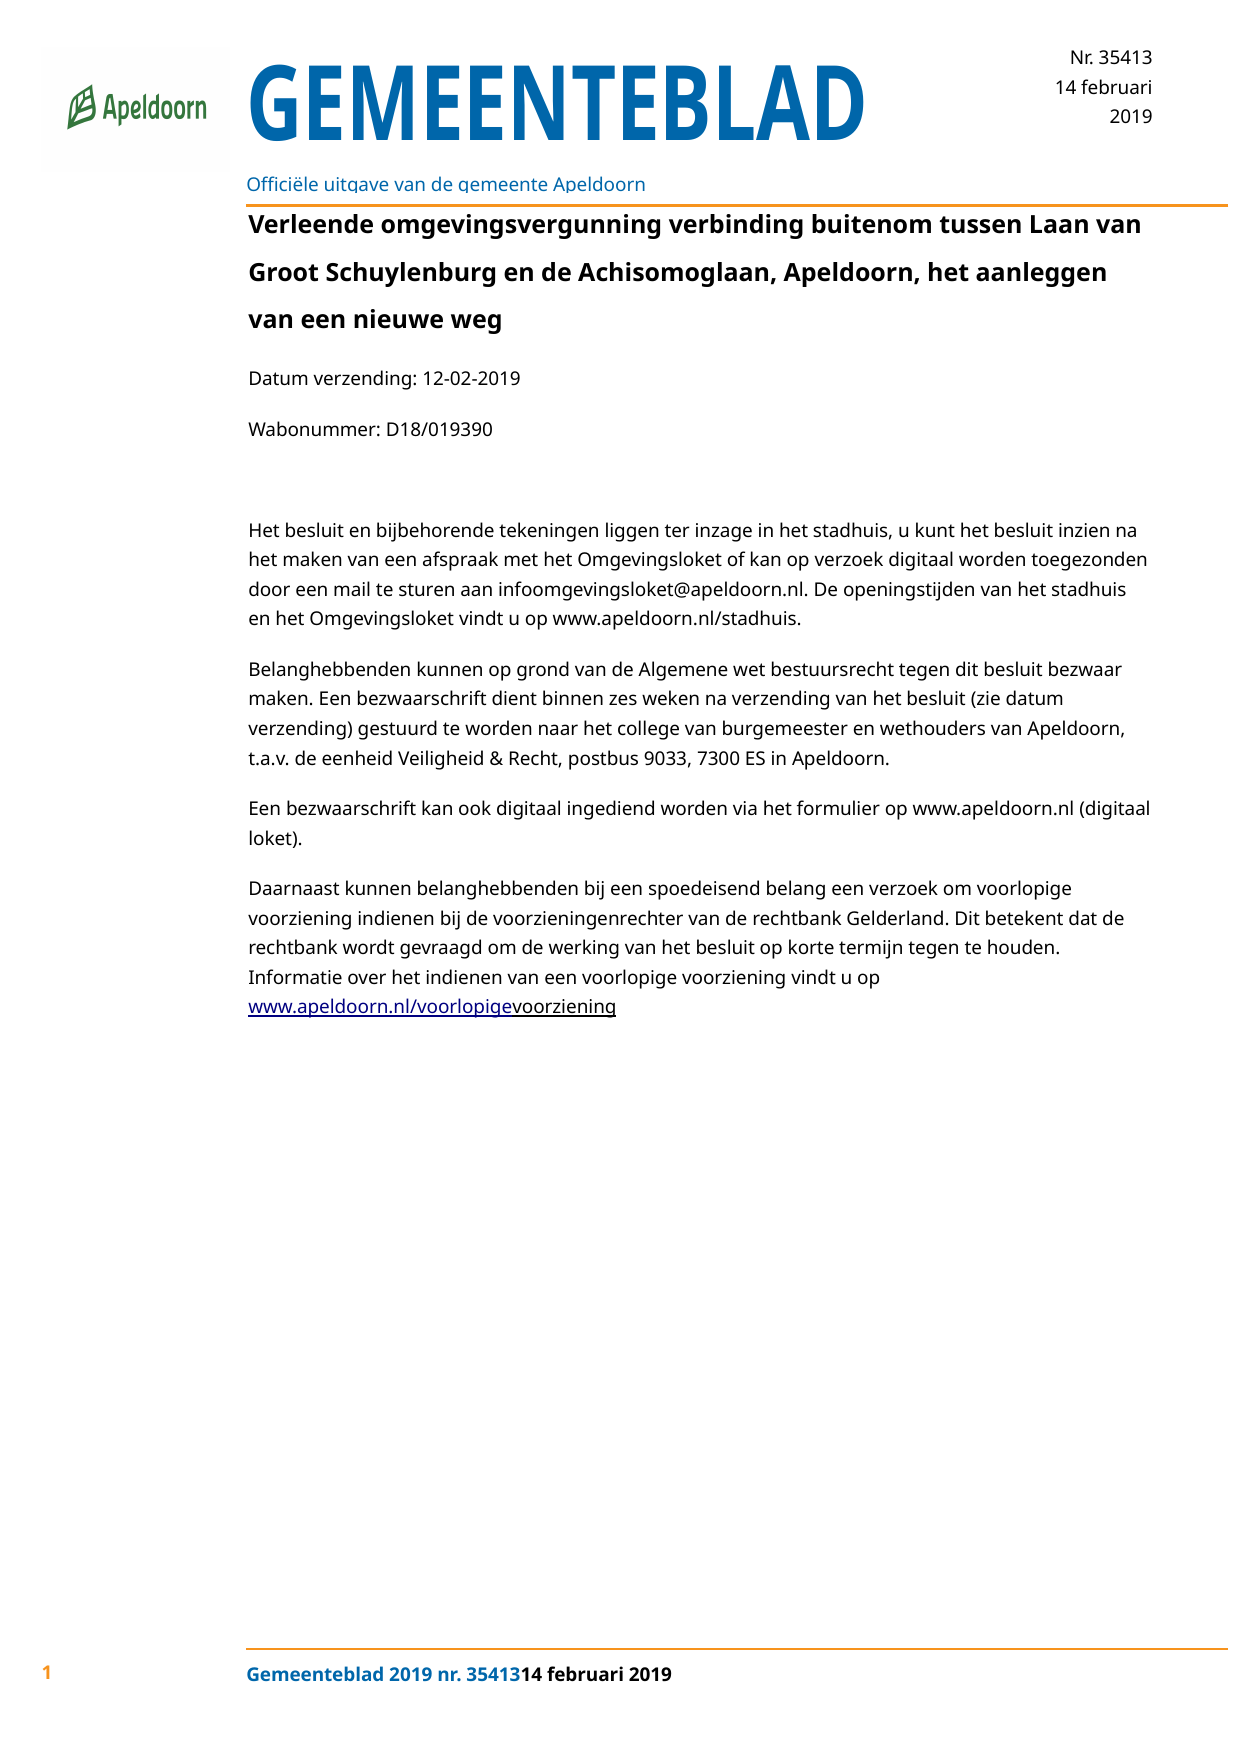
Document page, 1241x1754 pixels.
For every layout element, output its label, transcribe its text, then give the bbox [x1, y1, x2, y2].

text Het besluit en bijbehorende tekeningen liggen ter inzage in het stadhuis, u kunt het besluit inzien na het maken van een afspraak met het Omgevingsloket of kan op verzoek digitaal worden toegezonden door een mail te sturen aan infoomgevingsloket@apeldoorn.nl. De openingstijden van het stadhuis en het Omgevingsloket vindt u op www.apeldoorn.nl/stadhuis. [248, 517, 1152, 631]
picture [41, 47, 231, 172]
text Een bezwaarschrift kan ook digitaal ingediend worden via het formulier op www.apeldoorn.nl (digitaal loket). [248, 795, 1152, 850]
text Daarnaast kunnen belanghebbenden bij een spoedeisend belang een verzoek om voorlopige voorziening indienen bij de voorzieningenrechter van de rechtbank Gelderland. Dit betekent dat de rechtbank wordt gevraagd om de werking van het besluit op korte termijn tegen te houden. Informatie over het indienen van een voorlopige voorziening vindt u op www.apeldoorn.nl/voorlopigevoorziening [248, 875, 1152, 1019]
text Wabonummer: D18/019390 [248, 416, 1152, 442]
text Datum verzending: 12-02-2019 [248, 366, 1152, 391]
text Belanghebbenden kunnen op grond van de Algemene wet bestuursrecht tegen dit besluit bezwaar maken. Een bezwaarschrift dient binnen zes weken na verzending van het besluit (zie datum verzending) gestuurd te worden naar het college van burgemeester en wethouders van Apeldoorn, t.a.v. de eenheid Veiligheid & Recht, postbus 9033, 7300 ES in Apeldoorn. [248, 656, 1152, 770]
text Verleende omgevingsvergunning verbinding buitenom tussen Laan van Groot Schuylenburg en de Achisomoglaan, Apeldoorn, het aanleggen van een nieuwe weg [248, 207, 1152, 336]
